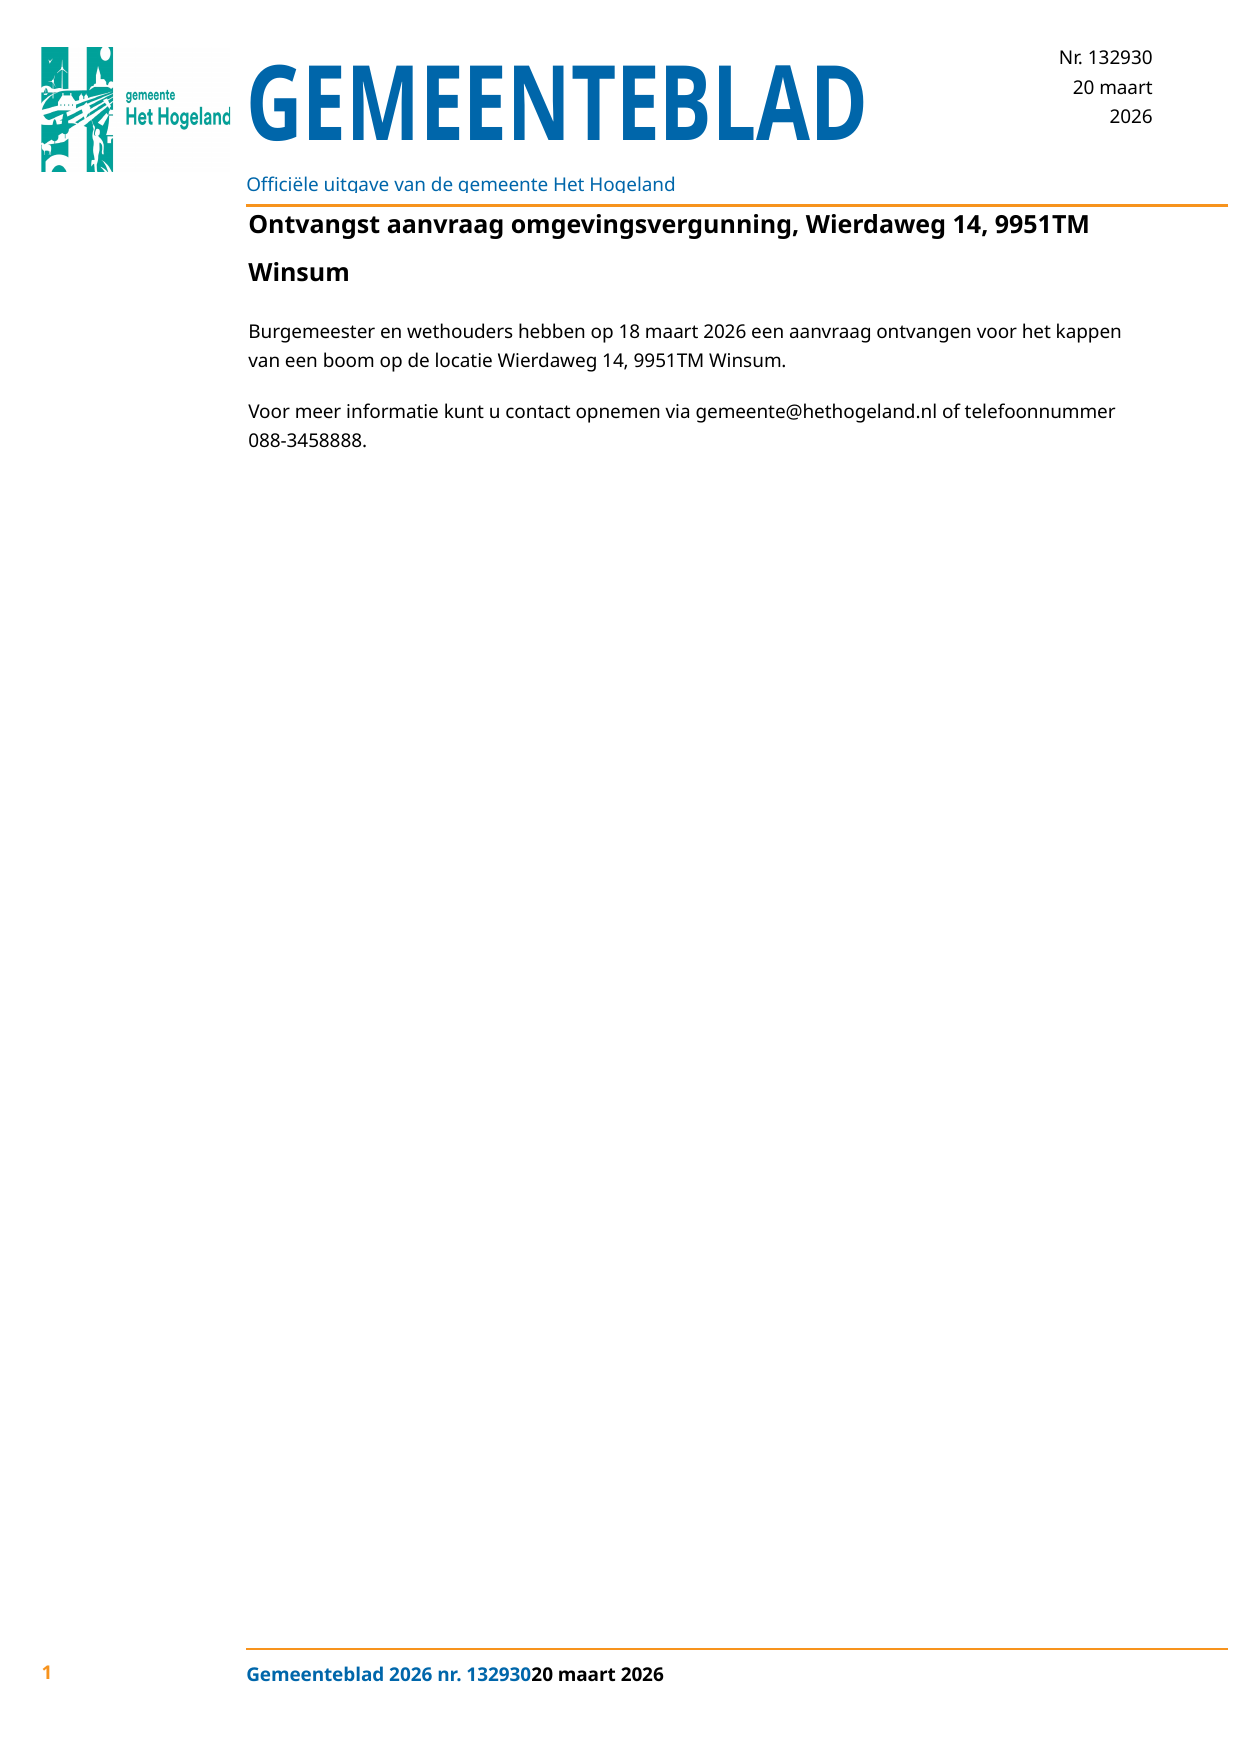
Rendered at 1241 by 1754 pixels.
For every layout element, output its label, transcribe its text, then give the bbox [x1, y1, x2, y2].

picture [41, 47, 231, 172]
text Voor meer informatie kunt u contact opnemen via gemeente@hethogeland.nl of telefoonnummer 088-3458888. [248, 398, 1152, 453]
text Burgemeester en wethouders hebben op 18 maart 2026 een aanvraag ontvangen voor het kappen van een boom op de locatie Wierdaweg 14, 9951TM Winsum. [248, 318, 1152, 373]
text Ontvangst aanvraag omgevingsvergunning, Wierdaweg 14, 9951TM Winsum [248, 207, 1152, 288]
